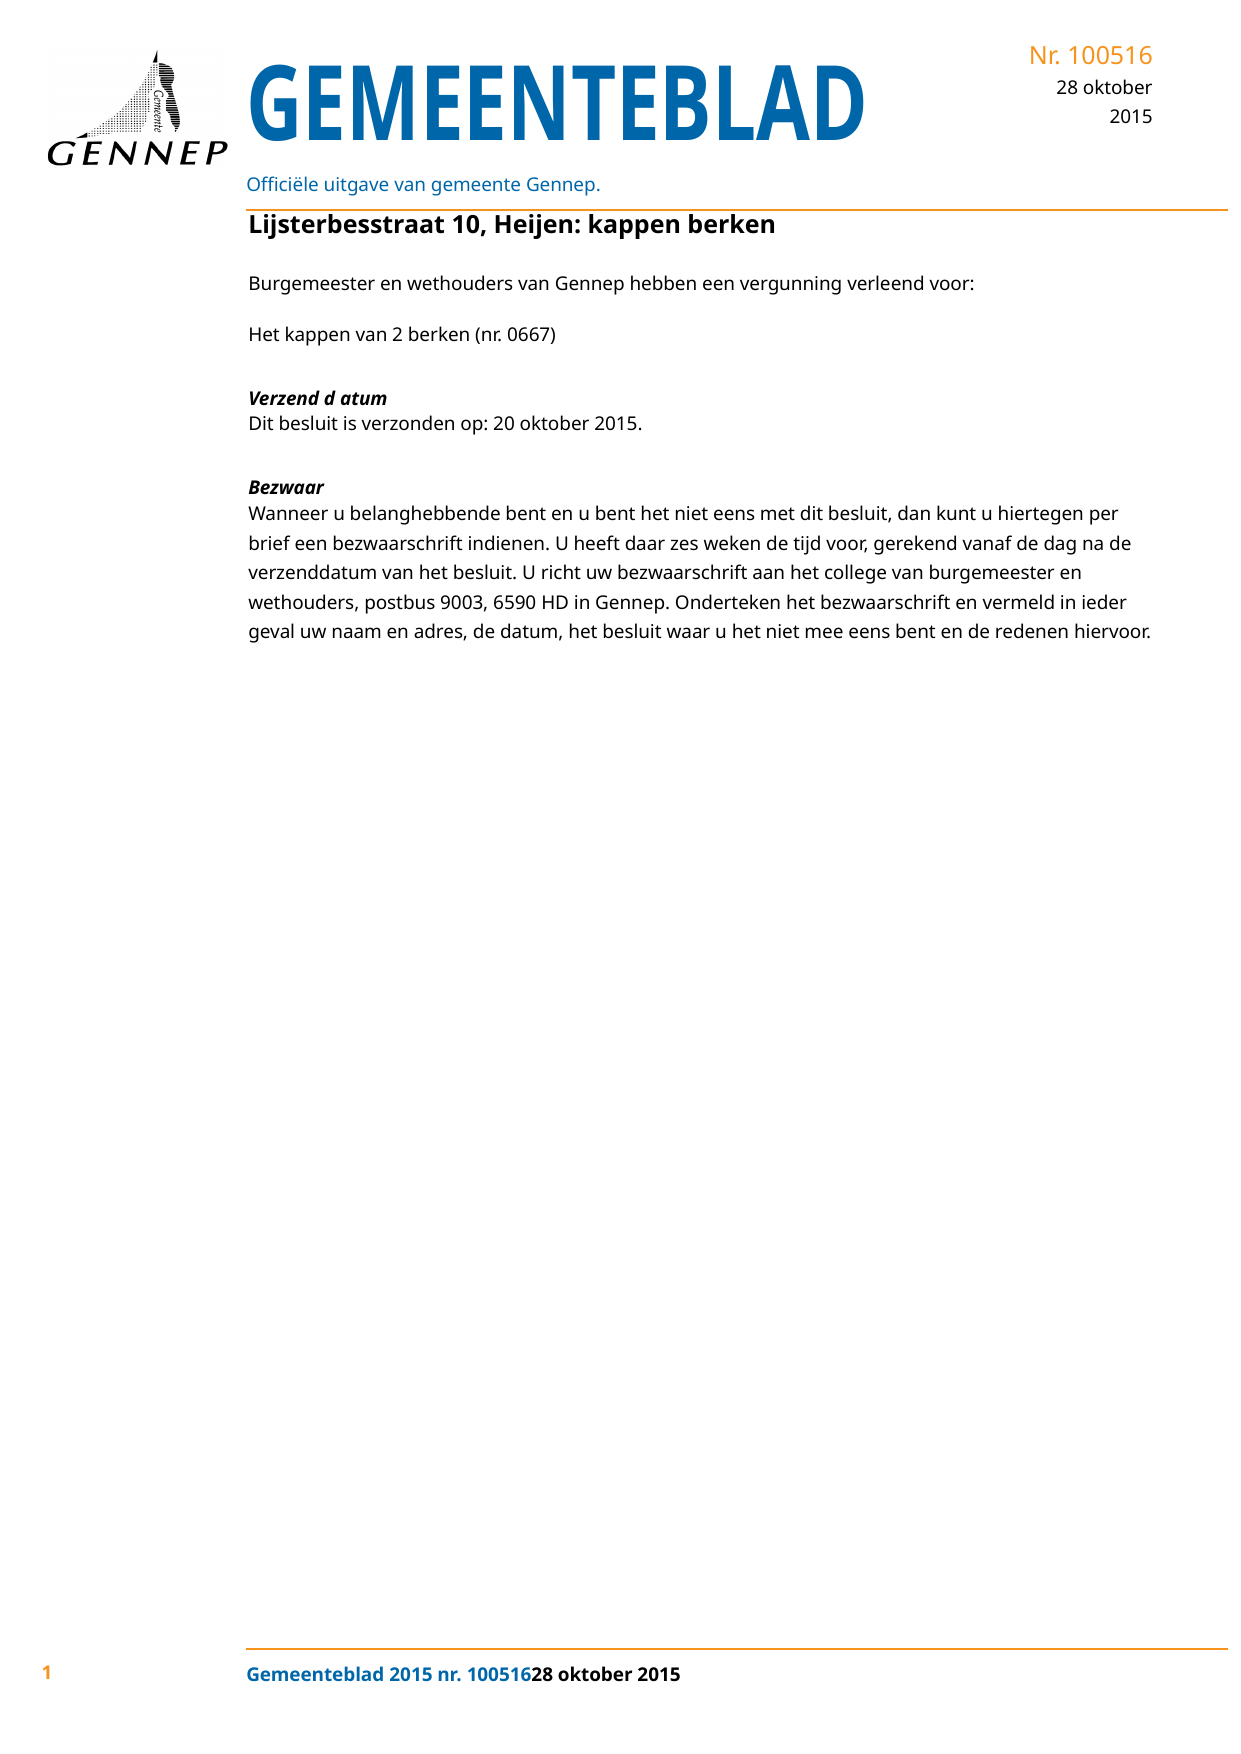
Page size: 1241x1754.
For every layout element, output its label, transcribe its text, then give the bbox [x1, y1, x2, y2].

text Het kappen van 2 berken (nr. 0667) [248, 321, 1152, 346]
text Verzend d atum [248, 385, 1152, 410]
text Lijsterbesstraat 10, Heijen: kappen berken [248, 211, 1152, 241]
text Wanneer u belanghebbende bent en u bent het niet eens met dit besluit, dan kunt u hiertegen per brief een bezwaarschrift indienen. U heeft daar zes weken de tijd voor, gerekend vanaf de dag na de verzenddatum van het besluit. U richt uw bezwaarschrift aan het college van burgemeester en wethouders, postbus 9003, 6590 HD in Gennep. Onderteken het bezwaarschrift en vermeld in ieder geval uw naam en adres, de datum, het besluit waar u het niet mee eens bent en de redenen hiervoor. [248, 500, 1152, 644]
text Bezwaar [248, 474, 1152, 500]
text Burgemeester en wethouders van Gennep hebben een vergunning verleend voor: [248, 270, 1152, 296]
picture [41, 47, 231, 172]
text Dit besluit is verzonden op: 20 oktober 2015. [248, 410, 1152, 436]
